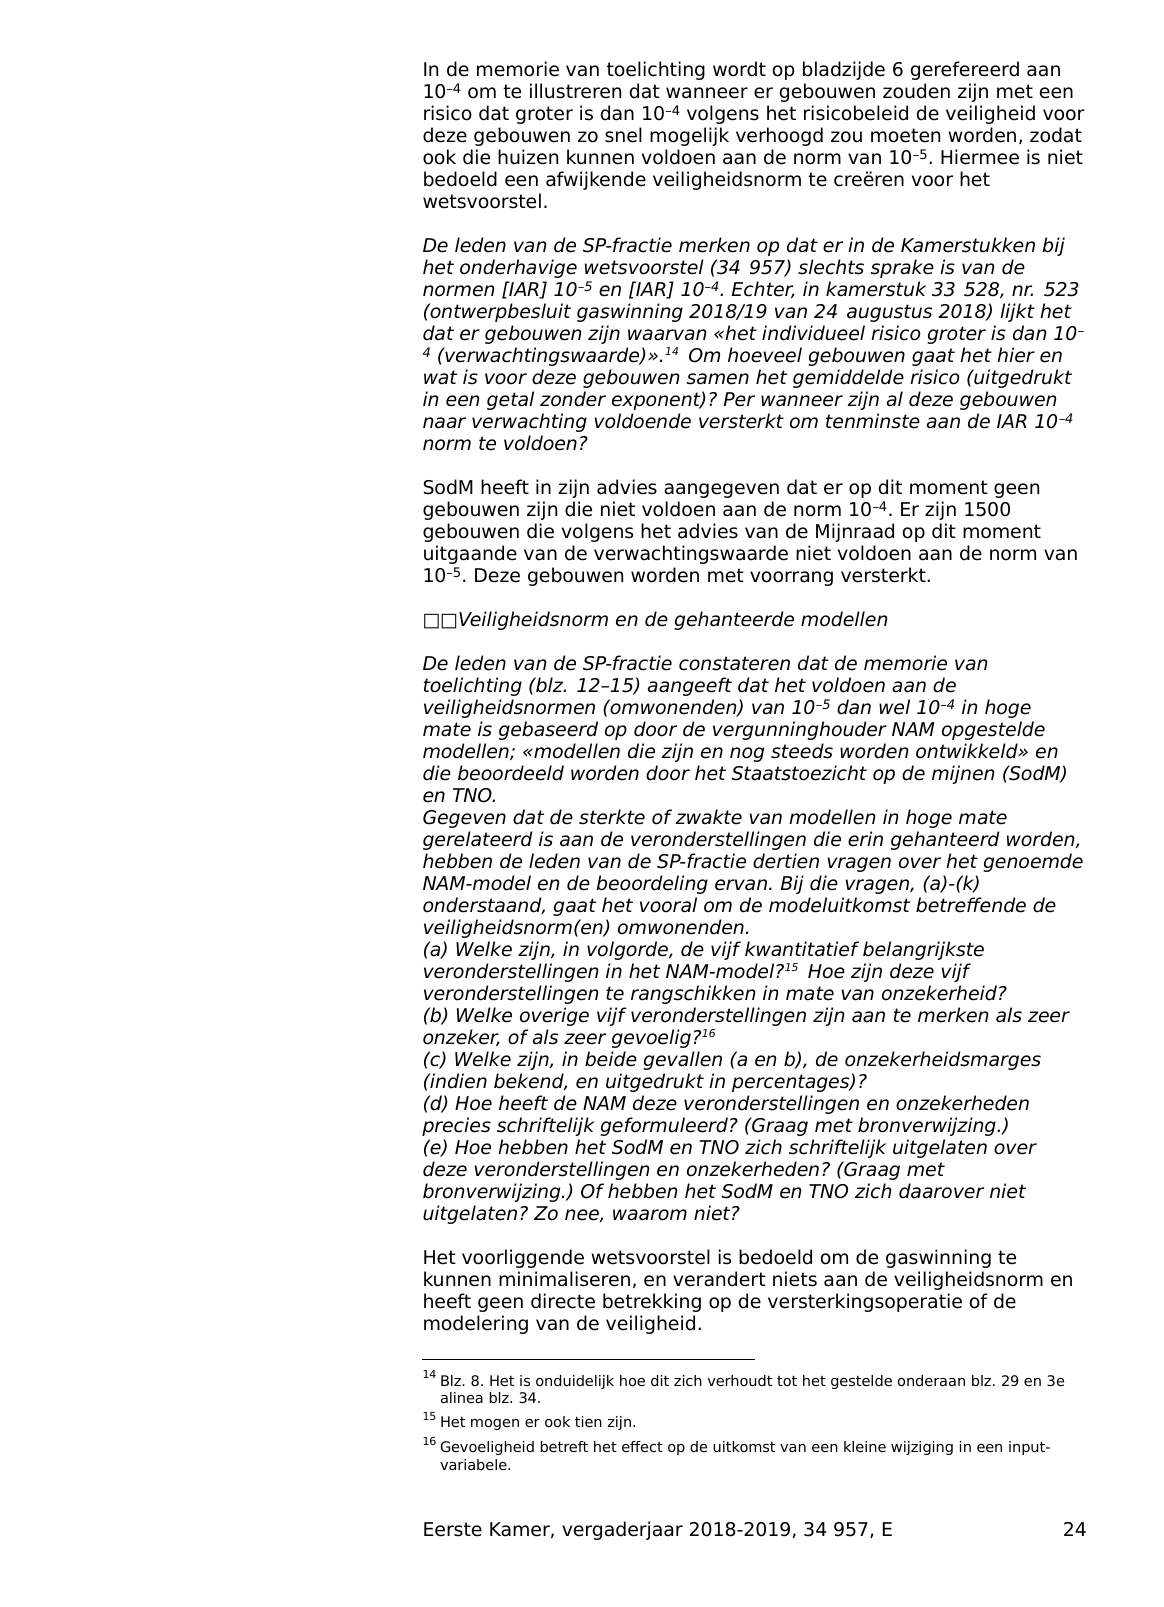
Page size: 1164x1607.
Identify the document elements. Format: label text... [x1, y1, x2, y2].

subtitle □□Veiligheidsnorm en de gehanteerde modellen [422, 609, 1087, 631]
text (b) Welke overige vijf veronderstellingen zijn aan te merken als zeer onzeker, of als zeer gevoelig? [422, 1005, 1087, 1049]
text (e) Hoe hebben het SodM en TNO zich schriftelijk uitgelaten over deze veronderstellingen en onzekerheden? (Graag met bronverwijzing.) Of hebben het SodM en TNO zich daarover niet uitgelaten? Zo nee, waarom niet? [422, 1137, 1087, 1225]
text De leden van de SP-fractie merken op dat er in de Kamerstukken bij het onderhavige wetsvoorstel (34 957) slechts sprake is van de normen [IAR] 10–5 en [IAR] 10–4. Echter, in kamerstuk 33 528, nr. 523 (ontwerpbesluit gaswinning 2018/19 van 24 augustus 2018) lijkt het dat er gebouwen zijn waarvan «het individueel risico groter is dan 10–4 (verwachtingswaarde)». Om hoeveel gebouwen gaat het hier en wat is voor deze gebouwen samen het gemiddelde risico (uitgedrukt in een getal zonder exponent)? Per wanneer zijn al deze gebouwen naar verwachting voldoende versterkt om tenminste aan de IAR 10–4 norm te voldoen? [422, 235, 1087, 455]
text In de memorie van toelichting wordt op bladzijde 6 gerefereerd aan 10–4 om te illustreren dat wanneer er gebouwen zouden zijn met een risico dat groter is dan 10–4 volgens het risicobeleid de veiligheid voor deze gebouwen zo snel mogelijk verhoogd zou moeten worden, zodat ook die huizen kunnen voldoen aan de norm van 10–5. Hiermee is niet bedoeld een afwijkende veiligheidsnorm te creëren voor het wetsvoorstel. [422, 59, 1087, 213]
text Het mogen er ook tien zijn. [422, 1410, 1087, 1432]
text Gevoeligheid betreft het effect op de uitkomst van een kleine wijziging in een input-variabele. [422, 1435, 1087, 1474]
text (a) Welke zijn, in volgorde, de vijf kwantitatief belangrijkste veronderstellingen in het NAM-model? Hoe zijn deze vijf veronderstellingen te rangschikken in mate van onzekerheid? [422, 939, 1087, 1005]
text (c) Welke zijn, in beide gevallen (a en b), de onzekerheidsmarges (indien bekend, en uitgedrukt in percentages)? [422, 1049, 1087, 1093]
text De leden van de SP-fractie constateren dat de memorie van toelichting (blz. 12–15) aangeeft dat het voldoen aan de veiligheidsnormen (omwonenden) van 10–5 dan wel 10–4 in hoge mate is gebaseerd op door de vergunninghouder NAM opgestelde modellen; «modellen die zijn en nog steeds worden ontwikkeld» en die beoordeeld worden door het Staatstoezicht op de mijnen (SodM) en TNO. [422, 653, 1087, 807]
text Het voorliggende wetsvoorstel is bedoeld om de gaswinning te kunnen minimaliseren, en verandert niets aan de veiligheidsnorm en heeft geen directe betrekking op de versterkingsoperatie of de modelering van de veiligheid. [422, 1247, 1087, 1335]
text Gegeven dat de sterkte of zwakte van modellen in hoge mate gerelateerd is aan de veronderstellingen die erin gehanteerd worden, hebben de leden van de SP-fractie dertien vragen over het genoemde NAM-model en de beoordeling ervan. Bij die vragen, (a)-(k) onderstaand, gaat het vooral om de modeluitkomst betreffende de veiligheidsnorm(en) omwonenden. [422, 807, 1087, 939]
text (d) Hoe heeft de NAM deze veronderstellingen en onzekerheden precies schriftelijk geformuleerd? (Graag met bronverwijzing.) [422, 1093, 1087, 1137]
text Blz. 8. Het is onduidelijk hoe dit zich verhoudt tot het gestelde onderaan blz. 29 en 3e alinea blz. 34. [422, 1368, 1087, 1407]
text SodM heeft in zijn advies aangegeven dat er op dit moment geen gebouwen zijn die niet voldoen aan de norm 10–4. Er zijn 1500 gebouwen die volgens het advies van de Mijnraad op dit moment uitgaande van de verwachtingswaarde niet voldoen aan de norm van 10–5. Deze gebouwen worden met voorrang versterkt. [422, 477, 1087, 587]
